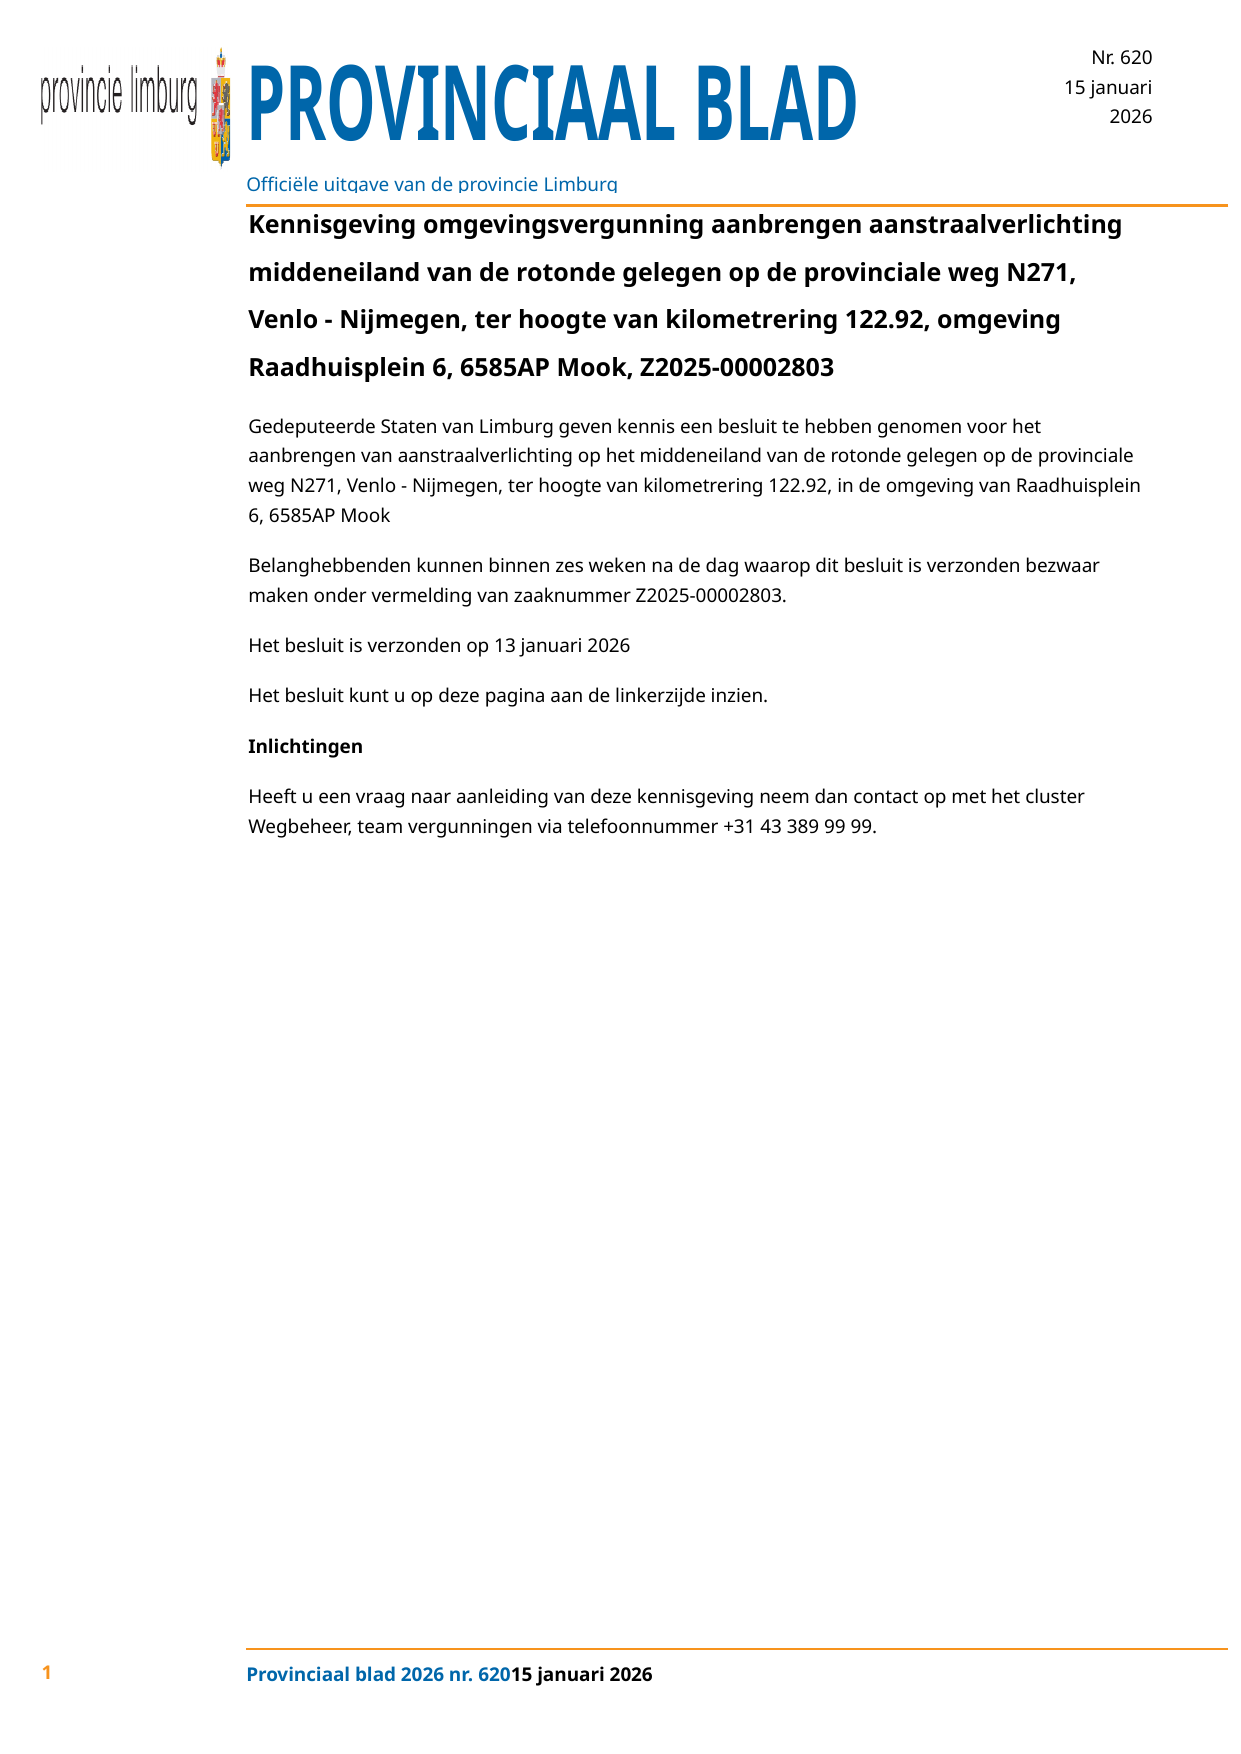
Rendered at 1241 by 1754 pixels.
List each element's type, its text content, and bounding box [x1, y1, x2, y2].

text Het besluit kunt u op deze pagina aan de linkerzijde inzien. [248, 683, 1152, 708]
text Gedeputeerde Staten van Limburg geven kennis een besluit te hebben genomen voor het aanbrengen van aanstraalverlichting op het middeneiland van de rotonde gelegen op de provinciale weg N271, Venlo - Nijmegen, ter hoogte van kilometrering 122.92, in de omgeving van Raadhuisplein 6, 6585AP Mook [248, 413, 1152, 528]
text Het besluit is verzonden op 13 januari 2026 [248, 632, 1152, 658]
text Kennisgeving omgevingsvergunning aanbrengen aanstraalverlichting middeneiland van de rotonde gelegen op de provinciale weg N271, Venlo - Nijmegen, ter hoogte van kilometrering 122.92, omgeving Raadhuisplein 6, 6585AP Mook, Z2025-00002803 [248, 207, 1152, 384]
text Inlichtingen [248, 733, 1152, 759]
text Belanghebbenden kunnen binnen zes weken na de dag waarop dit besluit is verzonden bezwaar maken onder vermelding van zaaknummer Z2025-00002803. [248, 552, 1152, 608]
picture [41, 47, 231, 172]
text Heeft u een vraag naar aanleiding van deze kennisgeving neem dan contact op met het cluster Wegbeheer, team vergunningen via telefoonnummer +31 43 389 99 99. [248, 783, 1152, 839]
